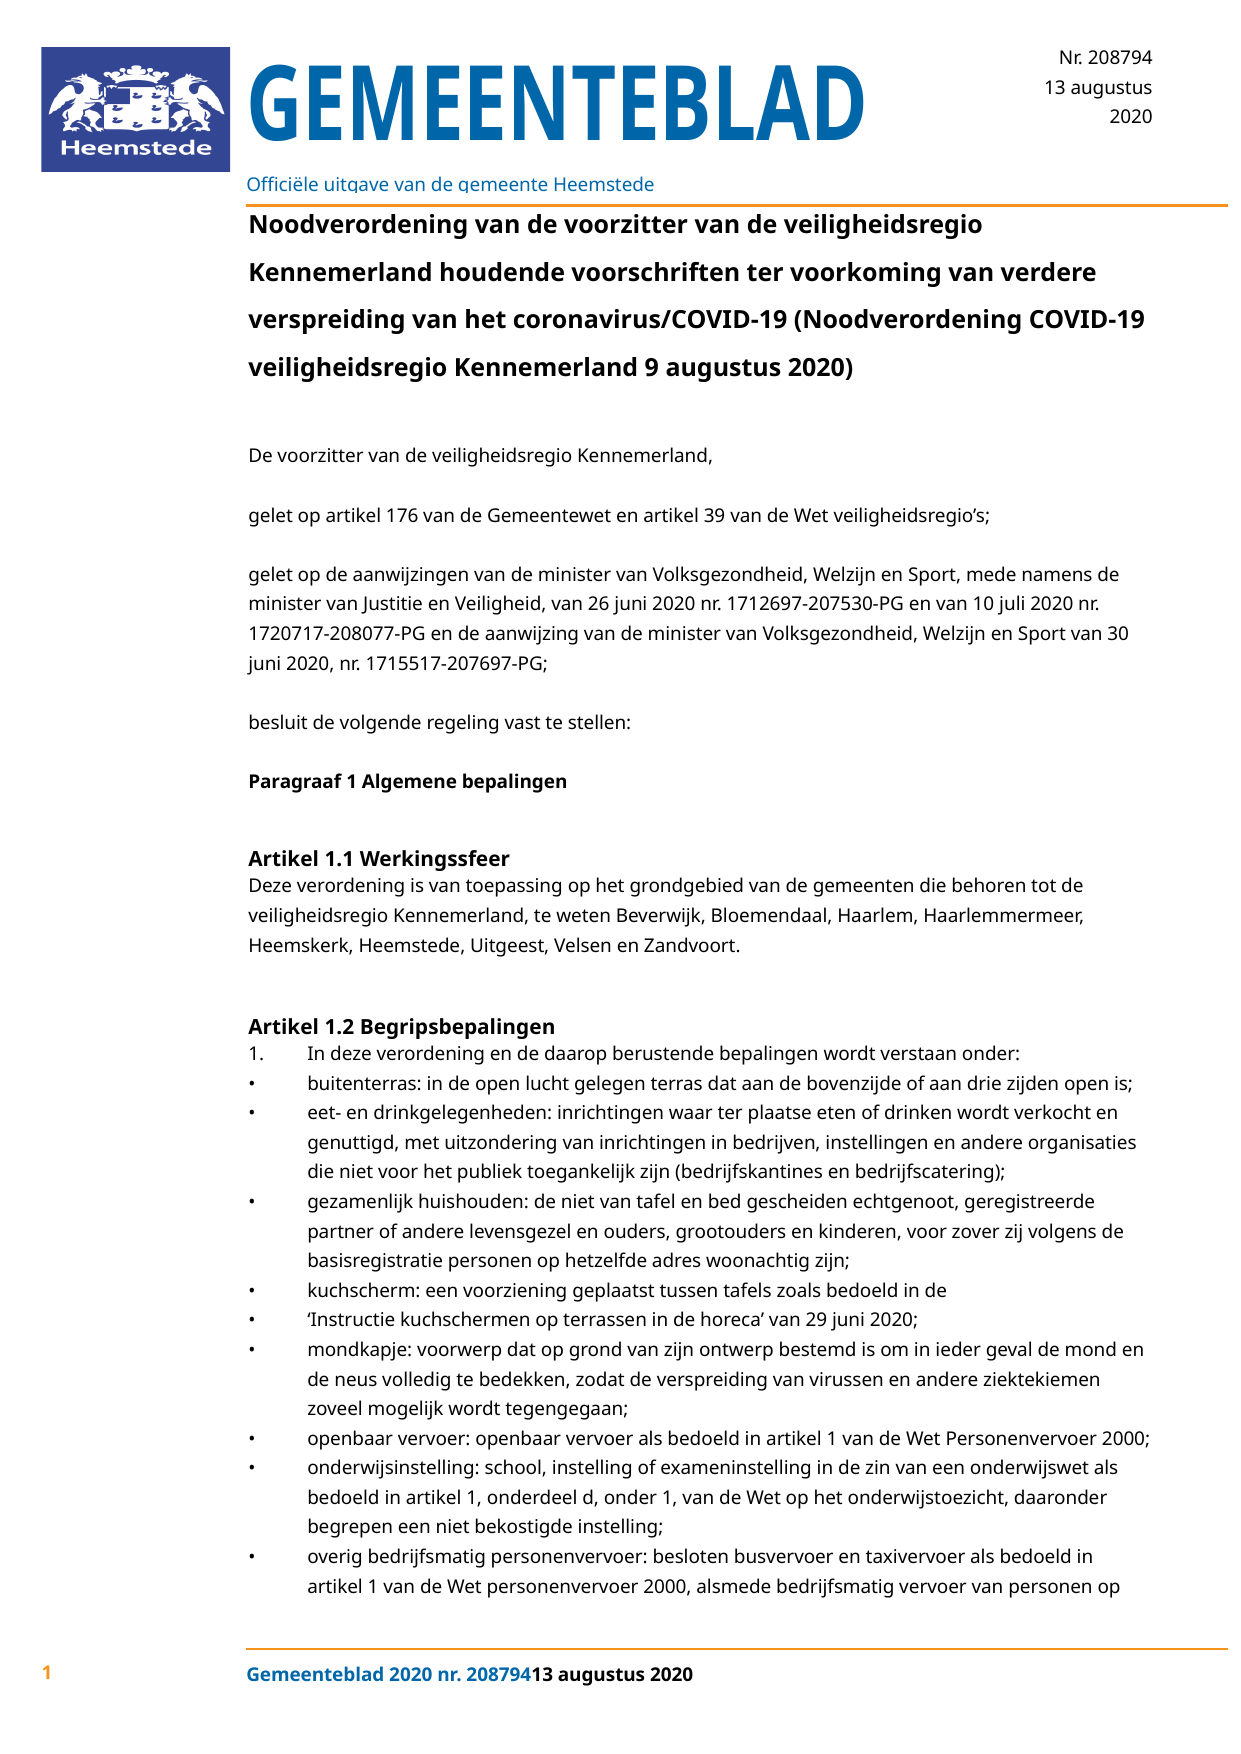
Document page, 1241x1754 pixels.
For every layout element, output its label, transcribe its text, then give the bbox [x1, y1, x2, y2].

list kuchscherm: een voorziening geplaatst tussen tafels zoals bedoeld in de [248, 1277, 1152, 1303]
list gezamenlijk huishouden: de niet van tafel en bed gescheiden echtgenoot, geregistreerde partner of andere levensgezel en ouders, grootouders en kinderen, voor zover zij volgens de basisregistratie personen op hetzelfde adres woonachtig zijn; [248, 1188, 1152, 1273]
list onderwijsinstelling: school, instelling of exameninstelling in de zin van een onderwijswet als bedoeld in artikel 1, onderdeel d, onder 1, van de Wet op het onderwijstoezicht, daaronder begrepen een niet bekostigde instelling; [248, 1454, 1152, 1539]
text gelet op artikel 176 van de Gemeentewet en artikel 39 van de Wet veiligheidsregio’s; [248, 502, 1152, 528]
text Deze verordening is van toepassing op het grondgebied van de gemeenten die behoren tot de veiligheidsregio Kennemerland, te weten Beverwijk, Bloemendaal, Haarlem, Haarlemmermeer, Heemskerk, Heemstede, Uitgeest, Velsen en Zandvoort. [248, 873, 1152, 958]
text gelet op de aanwijzingen van de minister van Volksgezondheid, Welzijn en Sport, mede namens de minister van Justitie en Veiligheid, van 26 juni 2020 nr. 1712697-207530-PG en van 10 juli 2020 nr. 1720717-208077-PG en de aanwijzing van de minister van Volksgezondheid, Welzijn en Sport van 30 juni 2020, nr. 1715517-207697-PG; [248, 561, 1152, 676]
text Noodverordening van de voorzitter van de veiligheidsregio Kennemerland houdende voorschriften ter voorkoming van verdere verspreiding van het coronavirus/COVID-19 (Noodverordening COVID-19 veiligheidsregio Kennemerland 9 augustus 2020) [248, 207, 1152, 384]
picture [41, 47, 231, 172]
list overig bedrijfsmatig personenvervoer: besloten busvervoer en taxivervoer als bedoeld in artikel 1 van de Wet personenvervoer 2000, alsmede bedrijfsmatig vervoer van personen op [248, 1543, 1152, 1598]
text besluit de volgende regeling vast te stellen: [248, 709, 1152, 735]
text Artikel 1.1 Werkingssfeer [248, 844, 1152, 873]
text Artikel 1.2 Begripsbepalingen [248, 1012, 1152, 1040]
list mondkapje: voorwerp dat op grond van zijn ontwerp bestemd is om in ieder geval de mond en de neus volledig te bedekken, zodat de verspreiding van virussen en andere ziektekiemen zoveel mogelijk wordt tegengegaan; [248, 1336, 1152, 1421]
text Paragraaf 1 Algemene bepalingen [248, 768, 1152, 794]
list openbaar vervoer: openbaar vervoer als bedoeld in artikel 1 van de Wet Personenvervoer 2000; [248, 1425, 1152, 1451]
list In deze verordening en de daarop berustende bepalingen wordt verstaan onder: [248, 1040, 1152, 1066]
list ‘Instructie kuchschermen op terrassen in de horeca’ van 29 juni 2020; [248, 1307, 1152, 1332]
text De voorzitter van de veiligheidsregio Kennemerland, [248, 443, 1152, 468]
list eet- en drinkgelegenheden: inrichtingen waar ter plaatse eten of drinken wordt verkocht en genuttigd, met uitzondering van inrichtingen in bedrijven, instellingen en andere organisaties die niet voor het publiek toegankelijk zijn (bedrijfskantines en bedrijfscatering); [248, 1099, 1152, 1184]
list buitenterras: in de open lucht gelegen terras dat aan de bovenzijde of aan drie zijden open is; [248, 1070, 1152, 1096]
